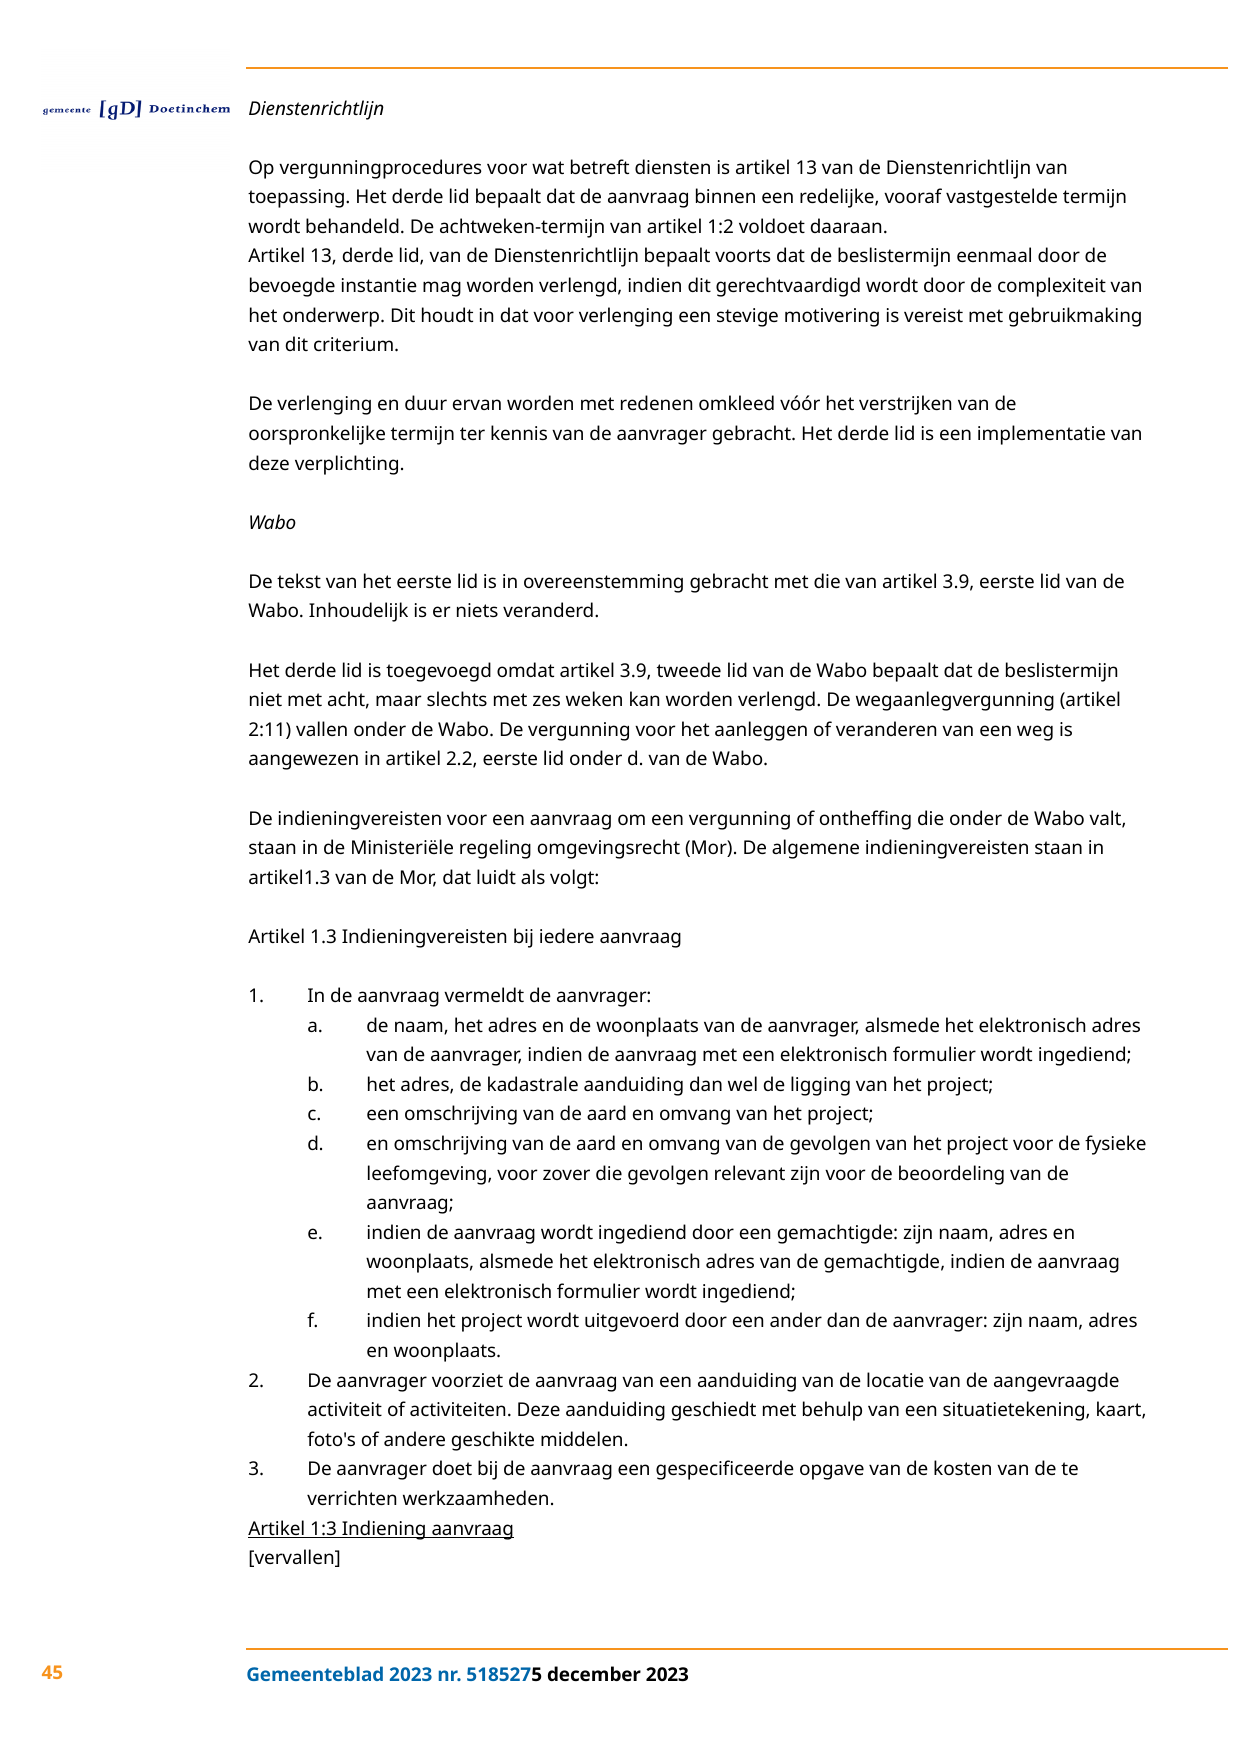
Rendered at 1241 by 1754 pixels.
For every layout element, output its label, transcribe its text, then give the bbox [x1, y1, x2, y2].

text [vervallen] [248, 1544, 1152, 1570]
list De aanvrager voorziet de aanvraag van een aanduiding van de locatie van de aangevraagde activiteit of activiteiten. Deze aanduiding geschiedt met behulp van een situatietekening, kaart, foto's of andere geschikte middelen. [248, 1367, 1152, 1452]
list de naam, het adres en de woonplaats van de aanvrager, alsmede het elektronisch adres van de aanvrager, indien de aanvraag met een elektronisch formulier wordt ingediend; [307, 1012, 1152, 1067]
text Het derde lid is toegevoegd omdat artikel 3.9, tweede lid van de Wabo bepaalt dat de beslistermijn niet met acht, maar slechts met zes weken kan worden verlengd. De wegaanlegvergunning (artikel 2:11) vallen onder de Wabo. De vergunning voor het aanleggen of veranderen van een weg is aangewezen in artikel 2.2, eerste lid onder d. van de Wabo. [248, 657, 1152, 771]
list het adres, de kadastrale aanduiding dan wel de ligging van het project; [307, 1071, 1152, 1097]
list De aanvrager doet bij de aanvraag een gespecificeerde opgave van de kosten van de te verrichten werkzaamheden. [248, 1456, 1152, 1511]
text Wabo [248, 509, 1152, 535]
text Dienstenrichtlijn [248, 95, 1152, 121]
list een omschrijving van de aard en omvang van het project; [307, 1101, 1152, 1126]
text Artikel 1:3 Indiening aanvraag [248, 1515, 1152, 1541]
text Artikel 1.3 Indieningvereisten bij iedere aanvraag [248, 923, 1152, 949]
picture [41, 47, 231, 172]
text Artikel 13, derde lid, van de Dienstenrichtlijn bepaalt voorts dat de beslistermijn eenmaal door de bevoegde instantie mag worden verlengd, indien dit gerechtvaardigd wordt door de complexiteit van het onderwerp. Dit houdt in dat voor verlenging een stevige motivering is vereist met gebruikmaking van dit criterium. [248, 243, 1152, 357]
list indien de aanvraag wordt ingediend door een gemachtigde: zijn naam, adres en woonplaats, alsmede het elektronisch adres van de gemachtigde, indien de aanvraag met een elektronisch formulier wordt ingediend; [307, 1219, 1152, 1304]
list en omschrijving van de aard en omvang van de gevolgen van het project voor de fysieke leefomgeving, voor zover die gevolgen relevant zijn voor de beoordeling van de aanvraag; [307, 1130, 1152, 1215]
text De indieningvereisten voor een aanvraag om een vergunning of ontheffing die onder de Wabo valt, staan in de Ministeriële regeling omgevingsrecht (Mor). De algemene indieningvereisten staan in artikel1.3 van de Mor, dat luidt als volgt: [248, 805, 1152, 890]
text Op vergunningprocedures voor wat betreft diensten is artikel 13 van de Dienstenrichtlijn van toepassing. Het derde lid bepaalt dat de aanvraag binnen een redelijke, vooraf vastgestelde termijn wordt behandeld. De achtweken-termijn van artikel 1:2 voldoet daaraan. [248, 154, 1152, 239]
text De tekst van het eerste lid is in overeenstemming gebracht met die van artikel 3.9, eerste lid van de Wabo. Inhoudelijk is er niets veranderd. [248, 568, 1152, 623]
list In de aanvraag vermeldt de aanvrager: [248, 982, 1152, 1008]
text De verlenging en duur ervan worden met redenen omkleed vóór het verstrijken van de oorspronkelijke termijn ter kennis van de aanvrager gebracht. Het derde lid is een implementatie van deze verplichting. [248, 391, 1152, 476]
list indien het project wordt uitgevoerd door een ander dan de aanvrager: zijn naam, adres en woonplaats. [307, 1308, 1152, 1363]
